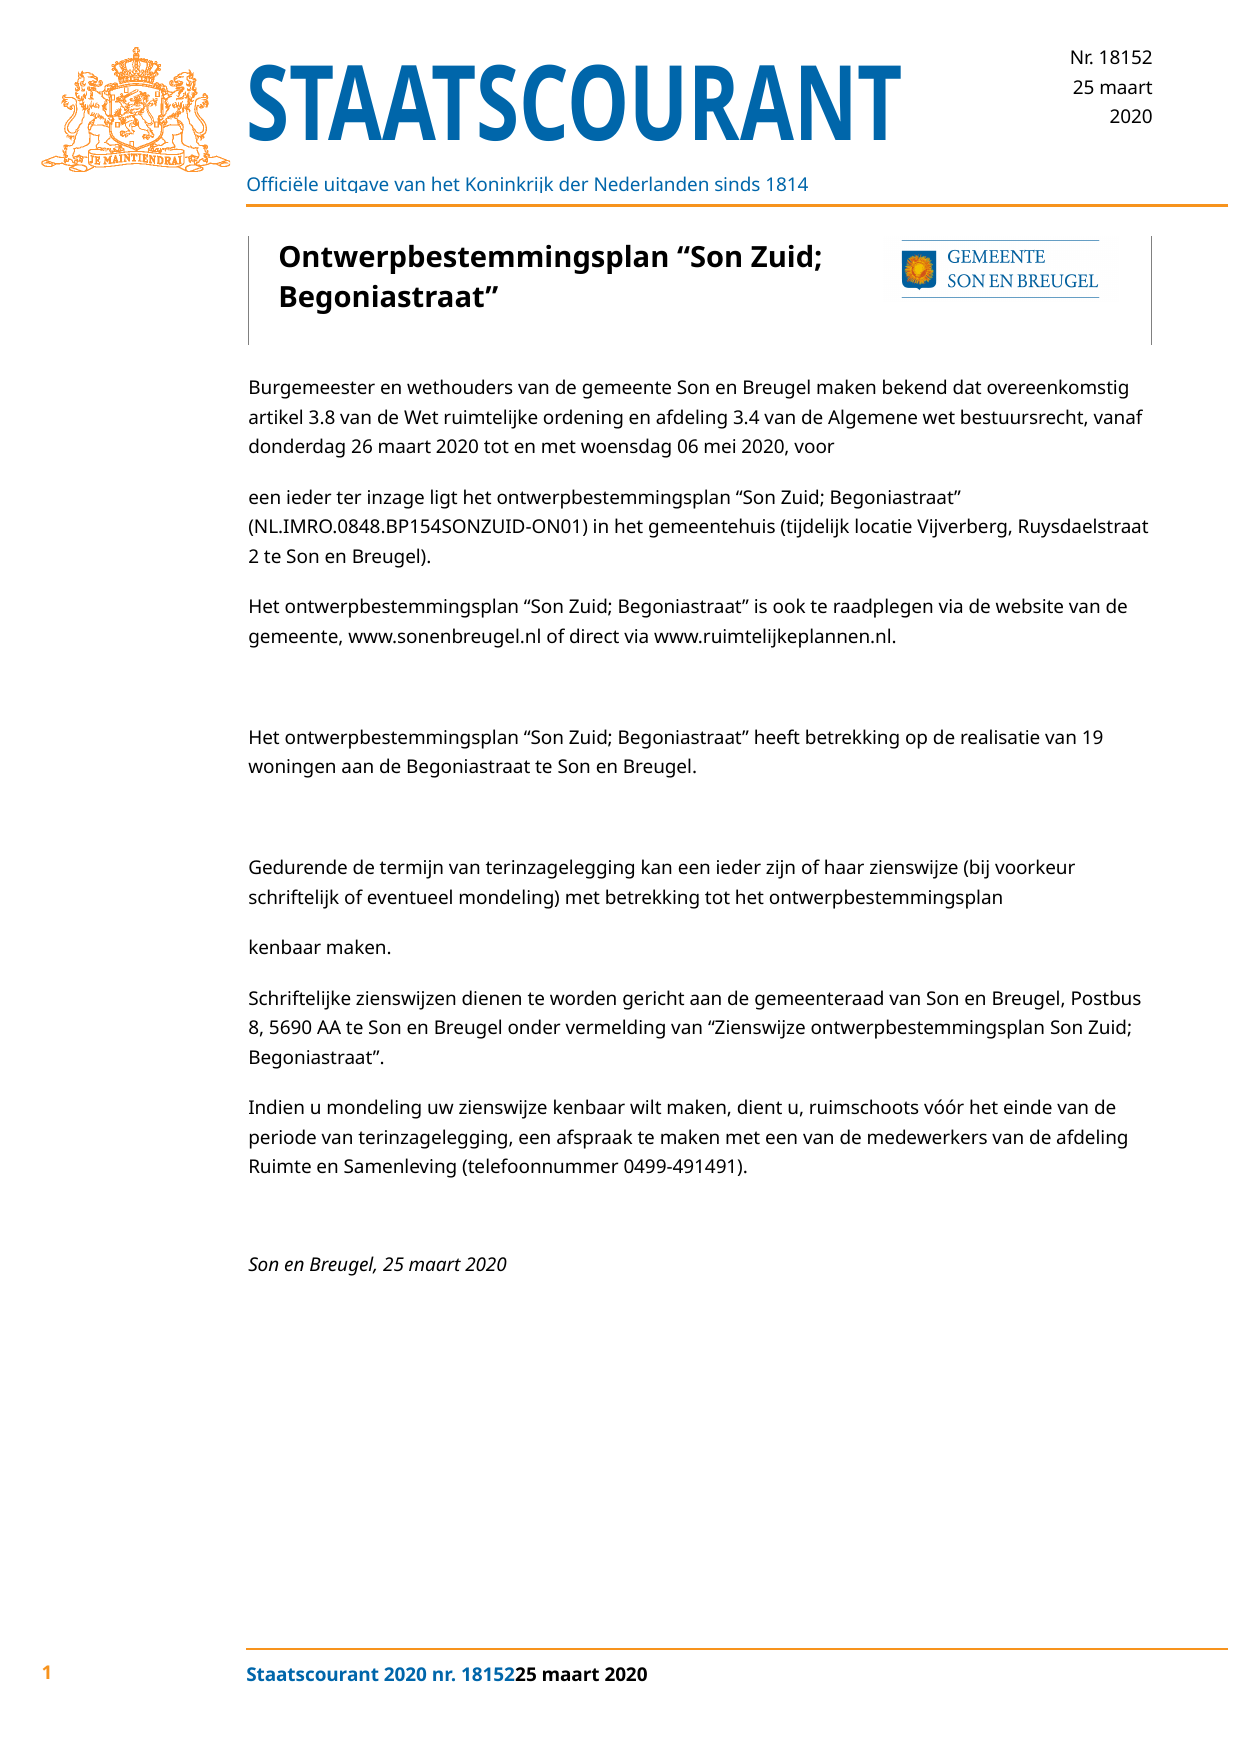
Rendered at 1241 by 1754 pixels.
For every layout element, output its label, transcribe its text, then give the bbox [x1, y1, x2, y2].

text Burgemeester en wethouders van de gemeente Son en Breugel maken bekend dat overeenkomstig artikel 3.8 van de Wet ruimtelijke ordening en afdeling 3.4 van de Algemene wet bestuursrecht, vanaf donderdag 26 maart 2020 tot en met woensdag 06 mei 2020, voor [248, 374, 1152, 459]
table_header Ontwerpbestemmingsplan “Son Zuid; Begoniastraat” [249, 236, 850, 345]
text een ieder ter inzage ligt het ontwerpbestemmingsplan “Son Zuid; Begoniastraat” (NL.IMRO.0848.BP154SONZUID-ON01) in het gemeentehuis (tijdelijk locatie Vijverberg, Ruysdaelstraat 2 te Son en Breugel). [248, 484, 1152, 569]
text Indien u mondeling uw zienswijze kenbaar wilt maken, dient u, ruimschoots vóór het einde van de periode van terinzagelegging, een afspraak te maken met een van de medewerkers van de afdeling Ruimte en Samenleving (telefoonnummer 0499-491491). [248, 1094, 1152, 1179]
text Gedurende de termijn van terinzagelegging kan een ieder zijn of haar zienswijze (bij voorkeur schriftelijk of eventueel mondeling) met betrekking tot het ontwerpbestemmingsplan [248, 854, 1152, 909]
text kenbaar maken. [248, 934, 1152, 960]
text Het ontwerpbestemmingsplan “Son Zuid; Begoniastraat” heeft betrekking op de realisatie van 19 woningen aan de Begoniastraat te Son en Breugel. [248, 724, 1152, 779]
table_header [850, 236, 1151, 345]
text Son en Breugel, 25 maart 2020 [248, 1252, 1152, 1277]
text Het ontwerpbestemmingsplan “Son Zuid; Begoniastraat” is ook te raadplegen via de website van de gemeente, www.sonenbreugel.nl of direct via www.ruimtelijkeplannen.nl. [248, 593, 1152, 649]
picture [41, 47, 231, 172]
picture [882, 236, 1119, 302]
text Schriftelijke zienswijzen dienen te worden gericht aan de gemeenteraad van Son en Breugel, Postbus 8, 5690 AA te Son en Breugel onder vermelding van “Zienswijze ontwerpbestemmingsplan Son Zuid; Begoniastraat”. [248, 985, 1152, 1069]
